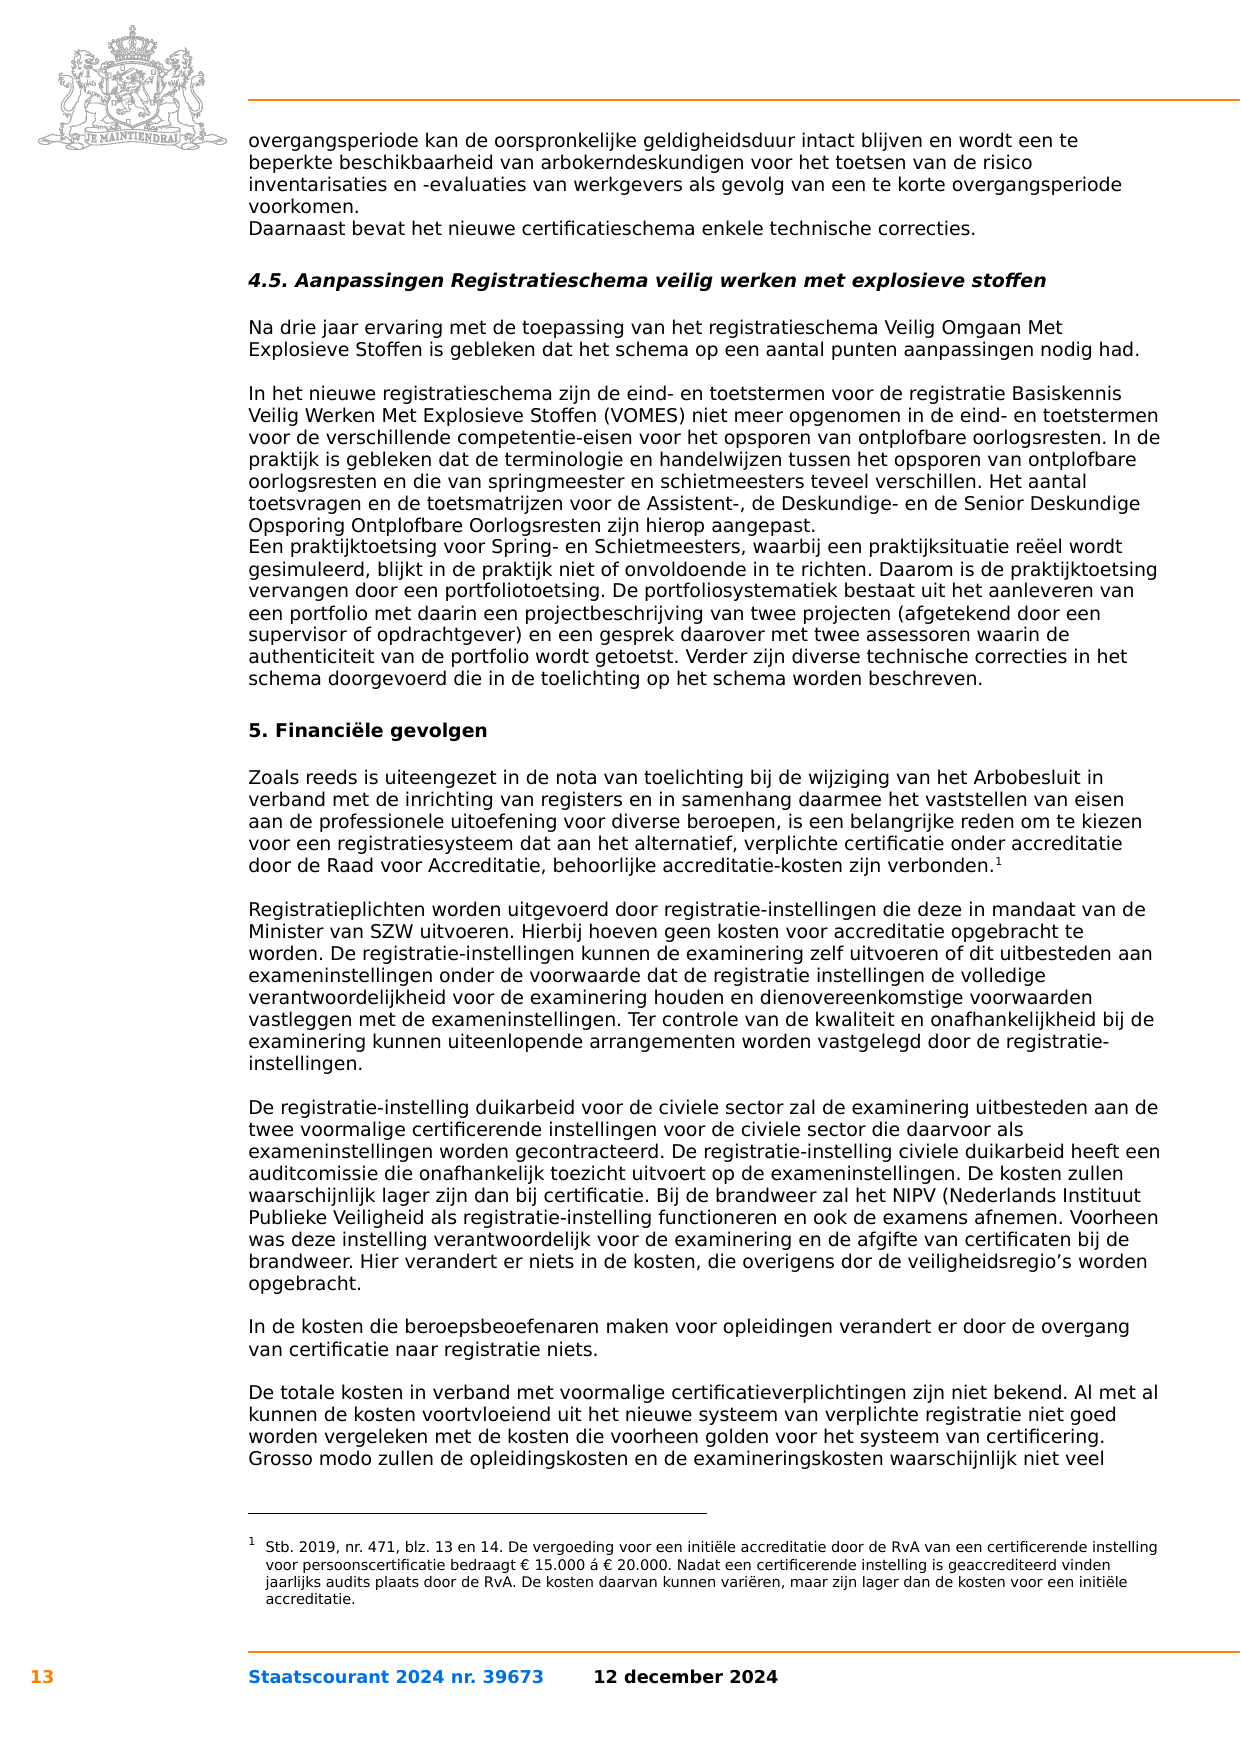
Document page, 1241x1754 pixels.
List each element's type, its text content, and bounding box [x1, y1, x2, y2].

text Stb. 2019, nr. 471, blz. 13 en 14. De vergoeding voor een initiële accreditatie door de RvA van een certificerende instelling voor persoonscertificatie bedraagt € 15.000 á € 20.000. Nadat een certificerende instelling is geaccrediteerd vinden jaarlijks audits plaats door de RvA. De kosten daarvan kunnen variëren, maar zijn lager dan de kosten voor een initiële accreditatie. [248, 1535, 1163, 1608]
picture [38, 25, 227, 150]
subtitle 4.5. Aanpassingen Registratieschema veilig werken met explosieve stoffen [248, 270, 1163, 292]
text overgangsperiode kan de oorspronkelijke geldigheidsduur intact blijven en wordt een te beperkte beschikbaarheid van arbokerndeskundigen voor het toetsen van de risico inventarisaties en -evaluaties van werkgevers als gevolg van een te korte overgangsperiode voorkomen. [248, 130, 1163, 218]
text In de kosten die beroepsbeoefenaren maken voor opleidingen verandert er door de overgang van certificatie naar registratie niets. [248, 1316, 1163, 1360]
text Na drie jaar ervaring met de toepassing van het registratieschema Veilig Omgaan Met Explosieve Stoffen is gebleken dat het schema op een aantal punten aanpassingen nodig had. [248, 317, 1163, 361]
text Zoals reeds is uiteengezet in de nota van toelichting bij de wijziging van het Arbobesluit in verband met de inrichting van registers en in samenhang daarmee het vaststellen van eisen aan de professionele uitoefening voor diverse beroepen, is een belangrijke reden om te kiezen voor een registratiesysteem dat aan het alternatief, verplichte certificatie onder accreditatie door de Raad voor Accreditatie, behoorlijke accreditatie-kosten zijn verbonden. [248, 767, 1163, 877]
text In het nieuwe registratieschema zijn de eind- en toetstermen voor de registratie Basiskennis Veilig Werken Met Explosieve Stoffen (VOMES) niet meer opgenomen in de eind- en toetstermen voor de verschillende competentie-eisen voor het opsporen van ontplofbare oorlogsresten. In de praktijk is gebleken dat de terminologie en handelwijzen tussen het opsporen van ontplofbare oorlogsresten en die van springmeester en schietmeesters teveel verschillen. Het aantal toetsvragen en de toetsmatrijzen voor de Assistent-, de Deskundige- en de Senior Deskundige Opsporing Ontplofbare Oorlogsresten zijn hierop aangepast. [248, 383, 1163, 536]
text Een praktijktoetsing voor Spring- en Schietmeesters, waarbij een praktijksituatie reëel wordt gesimuleerd, blijkt in de praktijk niet of onvoldoende in te richten. Daarom is de praktijktoetsing vervangen door een portfoliotoetsing. De portfoliosystematiek bestaat uit het aanleveren van een portfolio met daarin een projectbeschrijving van twee projecten (afgetekend door een supervisor of opdrachtgever) en een gesprek daarover met twee assessoren waarin de authenticiteit van de portfolio wordt getoetst. Verder zijn diverse technische correcties in het schema doorgevoerd die in de toelichting op het schema worden beschreven. [248, 536, 1163, 690]
subtitle 5. Financiële gevolgen [248, 720, 1163, 742]
text Registratieplichten worden uitgevoerd door registratie-instellingen die deze in mandaat van de Minister van SZW uitvoeren. Hierbij hoeven geen kosten voor accreditatie opgebracht te worden. De registratie-instellingen kunnen de examinering zelf uitvoeren of dit uitbesteden aan exameninstellingen onder de voorwaarde dat de registratie instellingen de volledige verantwoordelijkheid voor de examinering houden en dienovereenkomstige voorwaarden vastleggen met de exameninstellingen. Ter controle van de kwaliteit en onafhankelijkheid bij de examinering kunnen uiteenlopende arrangementen worden vastgelegd door de registratie-instellingen. [248, 899, 1163, 1075]
text De registratie-instelling duikarbeid voor de civiele sector zal de examinering uitbesteden aan de twee voormalige certificerende instellingen voor de civiele sector die daarvoor als exameninstellingen worden gecontracteerd. De registratie-instelling civiele duikarbeid heeft een auditcomissie die onafhankelijk toezicht uitvoert op de exameninstellingen. De kosten zullen waarschijnlijk lager zijn dan bij certificatie. Bij de brandweer zal het NIPV (Nederlands Instituut Publieke Veiligheid als registratie-instelling functioneren en ook de examens afnemen. Voorheen was deze instelling verantwoordelijk voor de examinering en de afgifte van certificaten bij de brandweer. Hier verandert er niets in de kosten, die overigens dor de veiligheidsregio’s worden opgebracht. [248, 1097, 1163, 1294]
text De totale kosten in verband met voormalige certificatieverplichtingen zijn niet bekend. Al met al kunnen de kosten voortvloeiend uit het nieuwe systeem van verplichte registratie niet goed worden vergeleken met de kosten die voorheen golden voor het systeem van certificering. Grosso modo zullen de opleidingskosten en de examineringskosten waarschijnlijk niet veel [248, 1382, 1163, 1470]
text Daarnaast bevat het nieuwe certificatieschema enkele technische correcties. [248, 218, 1163, 240]
